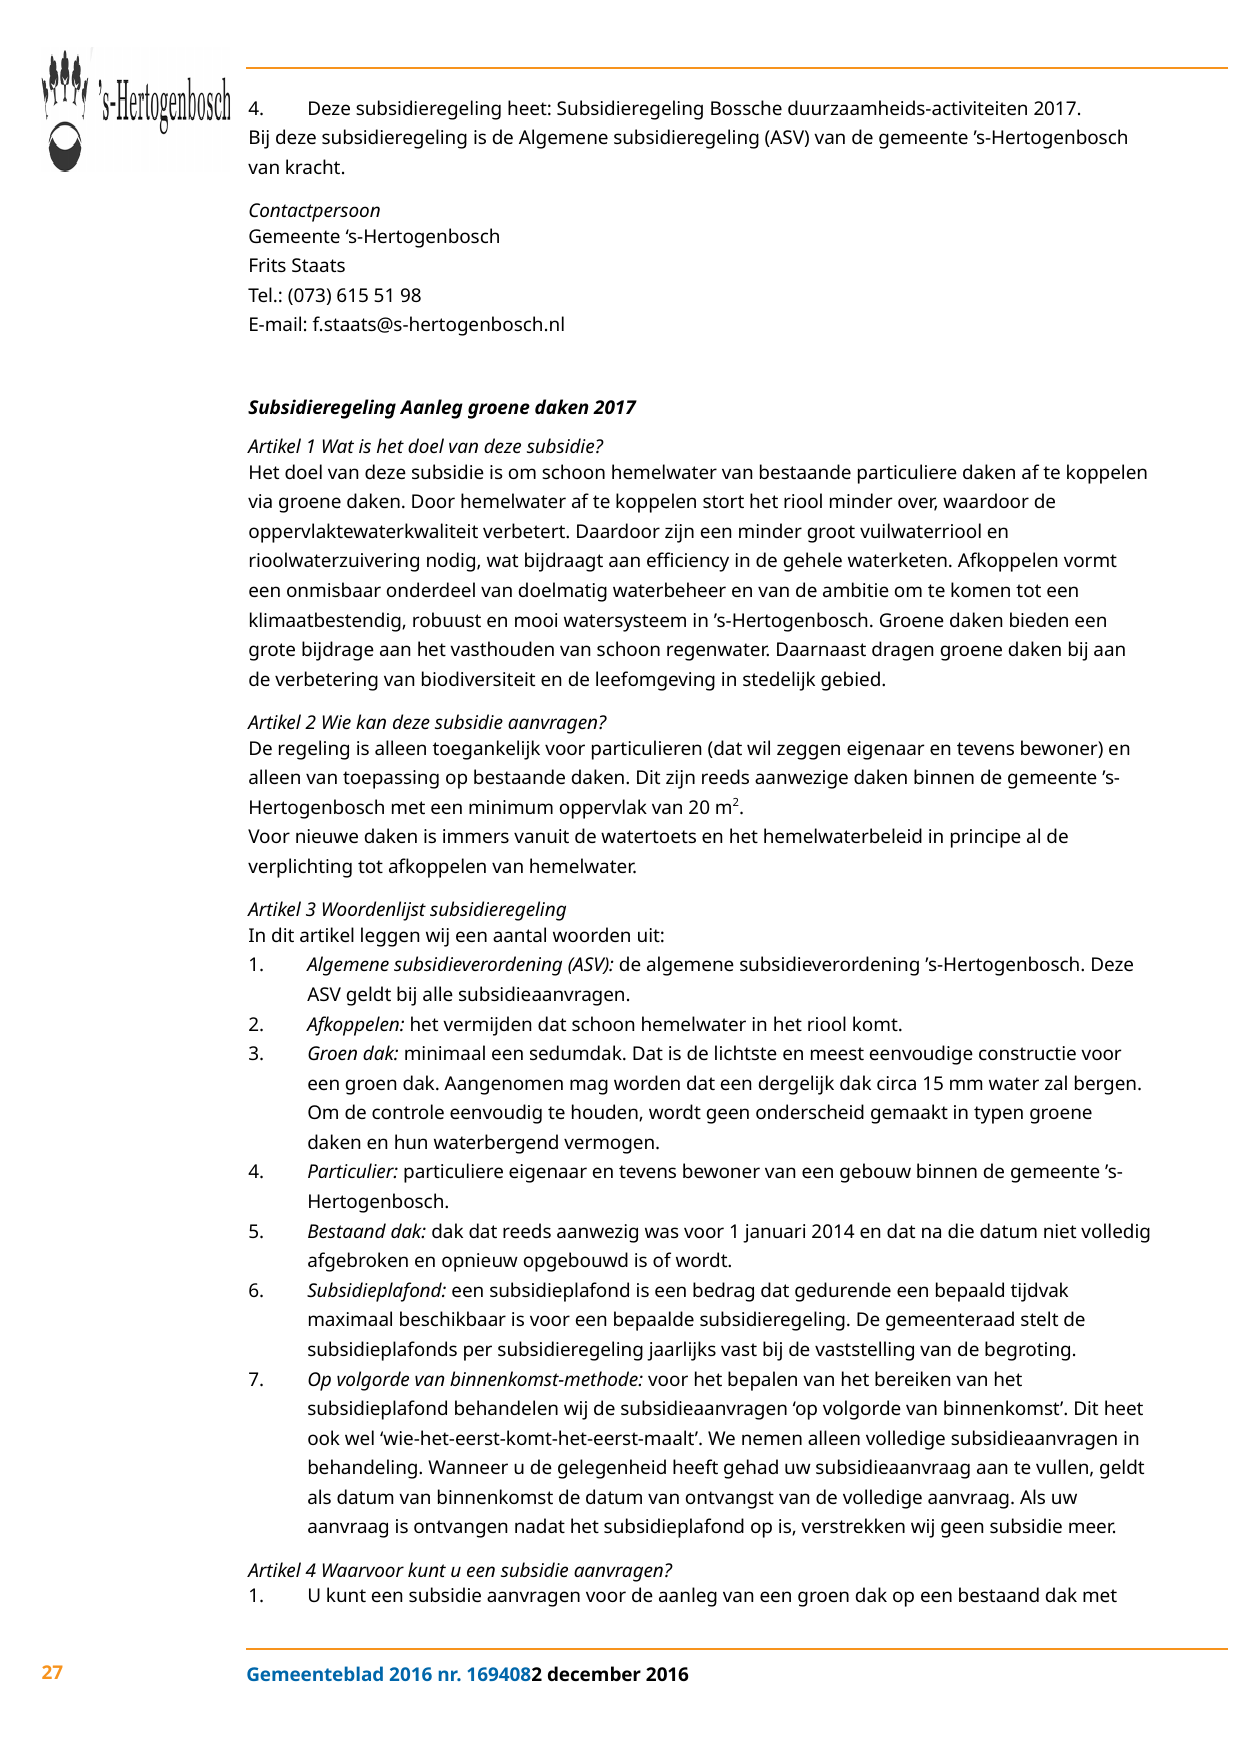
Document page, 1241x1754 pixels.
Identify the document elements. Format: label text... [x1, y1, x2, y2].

list Op volgorde van binnenkomst-methode: voor het bepalen van het bereiken van het subsidieplafond behandelen wij de subsidieaanvragen ‘op volgorde van binnenkomst’. Dit heet ook wel ‘wie-het-eerst-komt-het-eerst-maalt’. We nemen alleen volledige subsidieaanvragen in behandeling. Wanneer u de gelegenheid heeft gehad uw subsidieaanvraag aan te vullen, geldt als datum van binnenkomst de datum van ontvangst van de volledige aanvraag. Als uw aanvraag is ontvangen nadat het subsidieplafond op is, verstrekken wij geen subsidie meer. [248, 1366, 1152, 1539]
text Artikel 4 Waarvoor kunt u een subsidie aanvragen? [248, 1557, 1152, 1583]
text Tel.: (073) 615 51 98 [248, 282, 1152, 308]
text Artikel 1 Wat is het doel van deze subsidie? [248, 433, 1152, 459]
text Subsidieregeling Aanleg groene daken 2017 [248, 394, 1152, 420]
list Groen dak: minimaal een sedumdak. Dat is de lichtste en meest eenvoudige constructie voor een groen dak. Aangenomen mag worden dat een dergelijk dak circa 15 mm water zal bergen. Om de controle eenvoudig te houden, wordt geen onderscheid gemaakt in typen groene daken en hun waterbergend vermogen. [248, 1040, 1152, 1155]
list Deze subsidieregeling heet: Subsidieregeling Bossche duurzaamheids-activiteiten 2017. [248, 95, 1152, 121]
text Contactpersoon [248, 197, 1152, 223]
list Subsidieplafond: een subsidieplafond is een bedrag dat gedurende een bepaald tijdvak maximaal beschikbaar is voor een bepaalde subsidieregeling. De gemeenteraad stelt de subsidieplafonds per subsidieregeling jaarlijks vast bij de vaststelling van de begroting. [248, 1277, 1152, 1362]
text E-mail: f.staats@s-hertogenbosch.nl [248, 312, 1152, 337]
list Afkoppelen: het vermijden dat schoon hemelwater in het riool komt. [248, 1011, 1152, 1037]
picture [41, 47, 231, 172]
text Gemeente ‘s-Hertogenbosch [248, 223, 1152, 248]
text Het doel van deze subsidie is om schoon hemelwater van bestaande particuliere daken af te koppelen via groene daken. Door hemelwater af te koppelen stort het riool minder over, waardoor de oppervlaktewaterkwaliteit verbetert. Daardoor zijn een minder groot vuilwaterriool en rioolwaterzuivering nodig, wat bijdraagt aan efficiency in de gehele waterketen. Afkoppelen vormt een onmisbaar onderdeel van doelmatig waterbeheer en van de ambitie om te komen tot een klimaatbestendig, robuust en mooi watersysteem in ’s-Hertogenbosch. Groene daken bieden een grote bijdrage aan het vasthouden van schoon regenwater. Daarnaast dragen groene daken bij aan de verbetering van biodiversiteit en de leefomgeving in stedelijk gebied. [248, 459, 1152, 692]
text Frits Staats [248, 252, 1152, 278]
text Bij deze subsidieregeling is de Algemene subsidieregeling (ASV) van de gemeente ’s-Hertogenbosch van kracht. [248, 124, 1152, 180]
list Particulier: particuliere eigenaar en tevens bewoner van een gebouw binnen de gemeente ’s-Hertogenbosch. [248, 1159, 1152, 1214]
text Artikel 2 Wie kan deze subsidie aanvragen? [248, 709, 1152, 735]
list Bestaand dak: dak dat reeds aanwezig was voor 1 januari 2014 en dat na die datum niet volledig afgebroken en opnieuw opgebouwd is of wordt. [248, 1218, 1152, 1273]
list U kunt een subsidie aanvragen voor de aanleg van een groen dak op een bestaand dak met [248, 1583, 1152, 1608]
text In dit artikel leggen wij een aantal woorden uit: [248, 922, 1152, 948]
list Algemene subsidieverordening (ASV): de algemene subsidieverordening ’s-Hertogenbosch. Deze ASV geldt bij alle subsidieaanvragen. [248, 952, 1152, 1007]
text Voor nieuwe daken is immers vanuit de watertoets en het hemelwaterbeleid in principe al de verplichting tot afkoppelen van hemelwater. [248, 824, 1152, 879]
text Artikel 3 Woordenlijst subsidieregeling [248, 896, 1152, 922]
text De regeling is alleen toegankelijk voor particulieren (dat wil zeggen eigenaar en tevens bewoner) en alleen van toepassing op bestaande daken. Dit zijn reeds aanwezige daken binnen de gemeente ’s-Hertogenbosch met een minimum oppervlak van 20 m2. [248, 735, 1152, 820]
